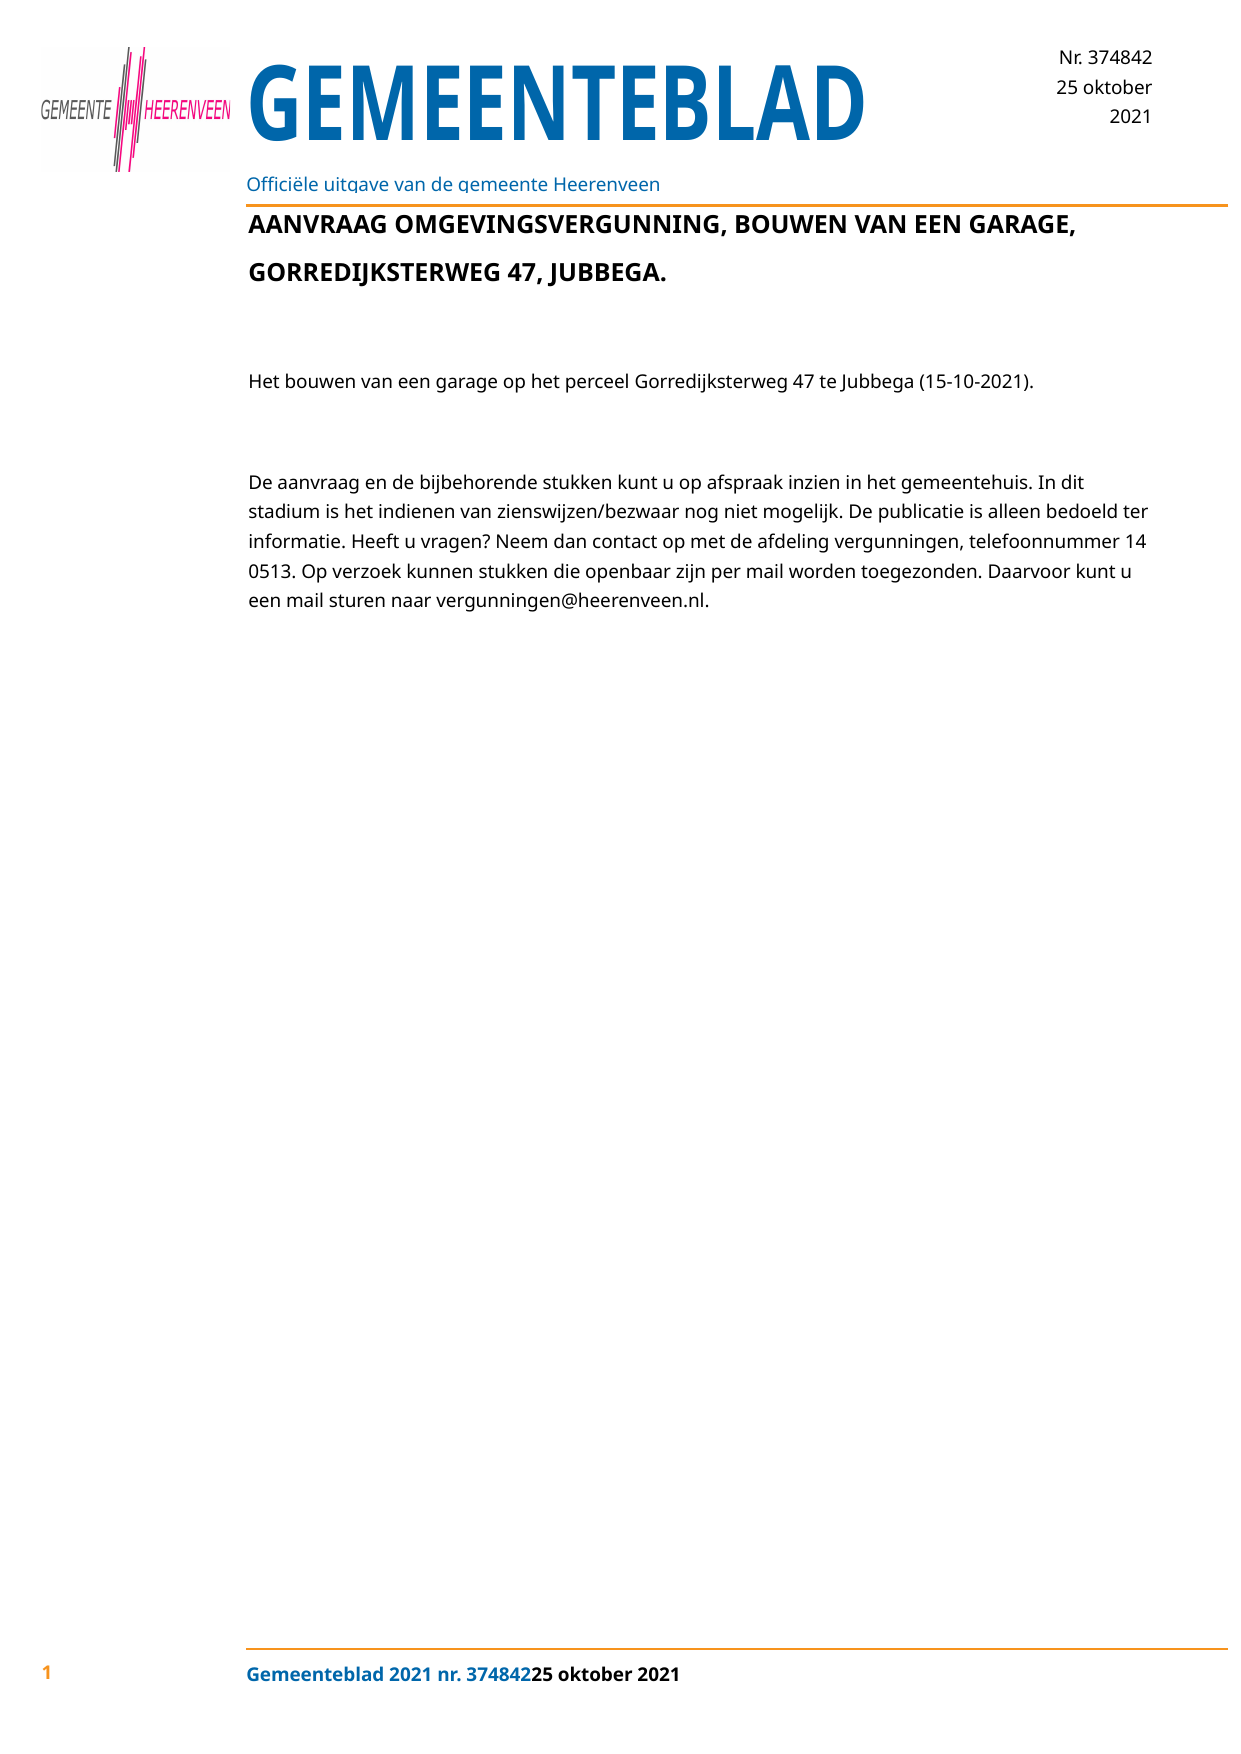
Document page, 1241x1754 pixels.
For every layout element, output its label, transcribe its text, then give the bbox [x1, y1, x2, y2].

text De aanvraag en de bijbehorende stukken kunt u op afspraak inzien in het gemeentehuis. In dit stadium is het indienen van zienswijzen/bezwaar nog niet mogelijk. De publicatie is alleen bedoeld ter informatie. Heeft u vragen? Neem dan contact op met de afdeling vergunningen, telefoonnummer 14 0513. Op verzoek kunnen stukken die openbaar zijn per mail worden toegezonden. Daarvoor kunt u een mail sturen naar vergunningen@heerenveen.nl. [248, 469, 1152, 613]
text Het bouwen van een garage op het perceel Gorredijksterweg 47 te Jubbega (15-10-2021). [248, 368, 1152, 394]
text AANVRAAG OMGEVINGSVERGUNNING, BOUWEN VAN EEN GARAGE, GORREDIJKSTERWEG 47, JUBBEGA. [248, 207, 1152, 288]
picture [41, 47, 231, 172]
